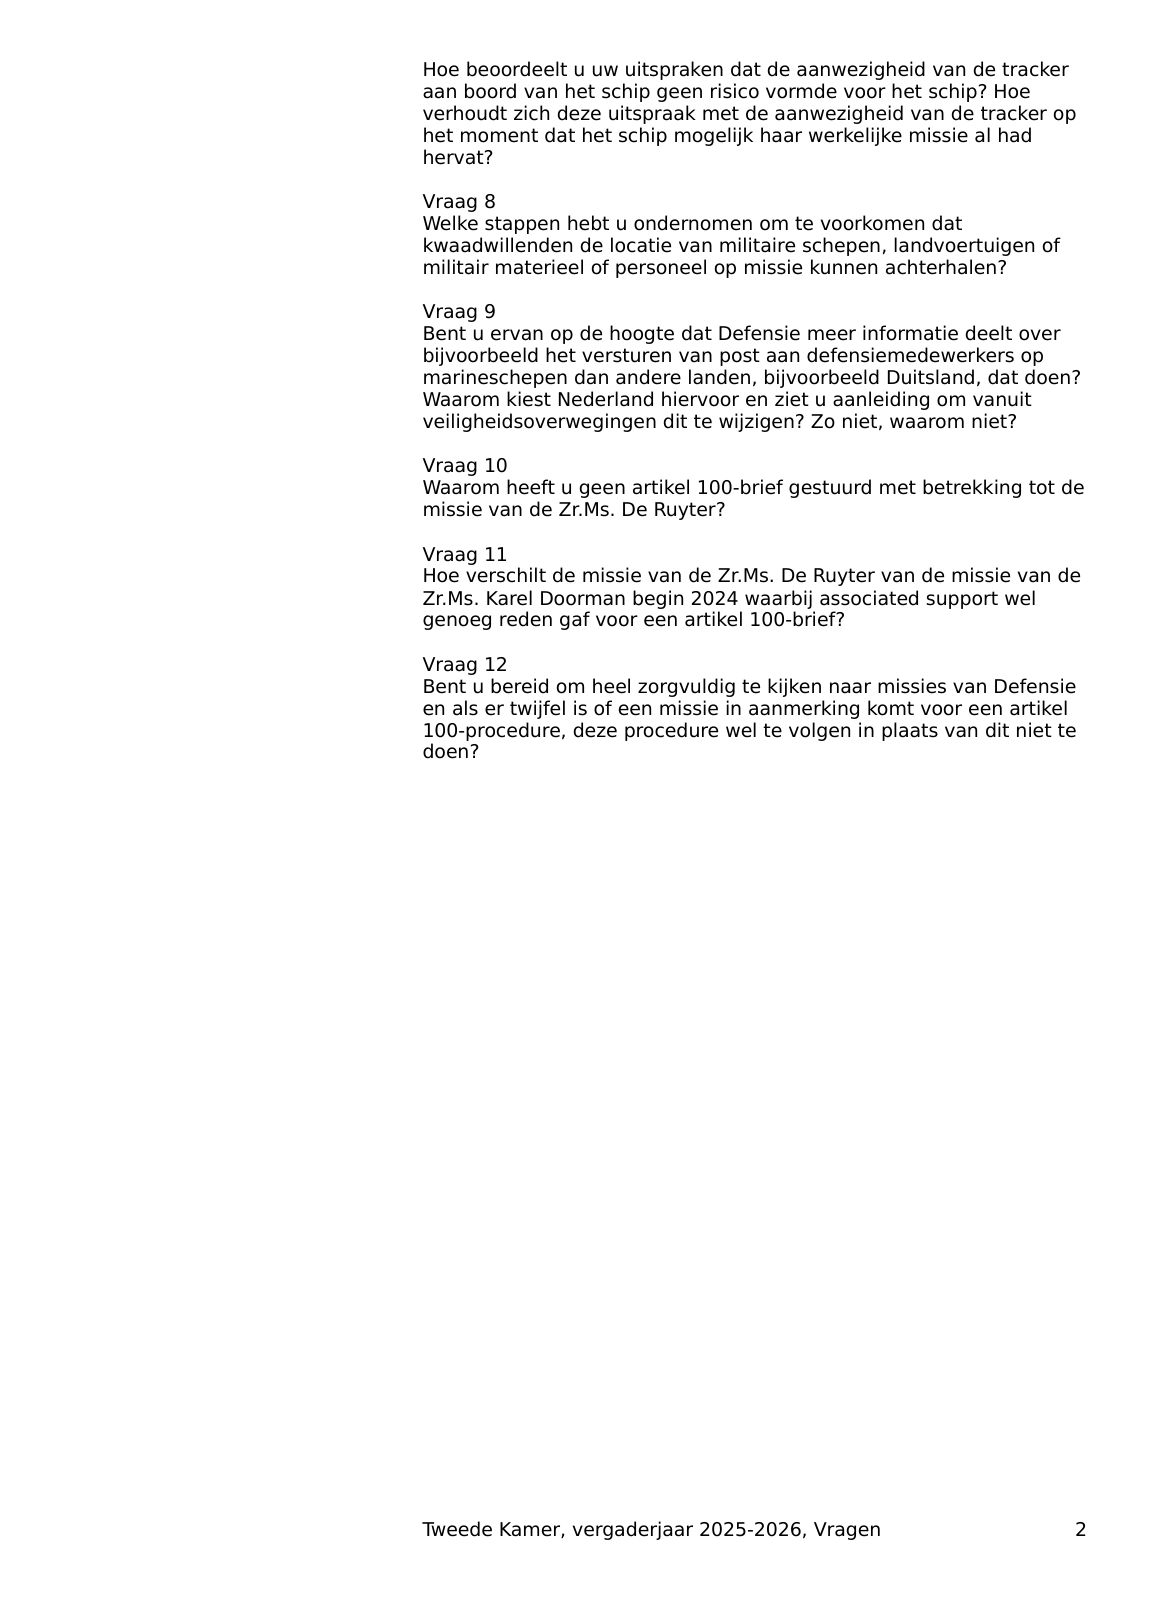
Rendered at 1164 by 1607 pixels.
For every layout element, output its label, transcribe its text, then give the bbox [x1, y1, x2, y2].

text Vraag 12 [422, 653, 1087, 676]
text Waarom heeft u geen artikel 100-brief gestuurd met betrekking tot de missie van de Zr.Ms. De Ruyter? [422, 477, 1087, 521]
text Vraag 9 [422, 301, 1087, 323]
text Bent u ervan op de hoogte dat Defensie meer informatie deelt over bijvoorbeeld het versturen van post aan defensiemedewerkers op marineschepen dan andere landen, bijvoorbeeld Duitsland, dat doen? Waarom kiest Nederland hiervoor en ziet u aanleiding om vanuit veiligheidsoverwegingen dit te wijzigen? Zo niet, waarom niet? [422, 323, 1087, 433]
text Vraag 11 [422, 543, 1087, 565]
text Bent u bereid om heel zorgvuldig te kijken naar missies van Defensie en als er twijfel is of een missie in aanmerking komt voor een artikel 100-procedure, deze procedure wel te volgen in plaats van dit niet te doen? [422, 676, 1087, 763]
text Hoe beoordeelt u uw uitspraken dat de aanwezigheid van de tracker aan boord van het schip geen risico vormde voor het schip? Hoe verhoudt zich deze uitspraak met de aanwezigheid van de tracker op het moment dat het schip mogelijk haar werkelijke missie al had hervat? [422, 59, 1087, 169]
text Hoe verschilt de missie van de Zr.Ms. De Ruyter van de missie van de Zr.Ms. Karel Doorman begin 2024 waarbij associated support wel genoeg reden gaf voor een artikel 100-brief? [422, 565, 1087, 631]
text Welke stappen hebt u ondernomen om te voorkomen dat kwaadwillenden de locatie van militaire schepen, landvoertuigen of militair materieel of personeel op missie kunnen achterhalen? [422, 213, 1087, 279]
text Vraag 10 [422, 455, 1087, 477]
text Vraag 8 [422, 191, 1087, 213]
